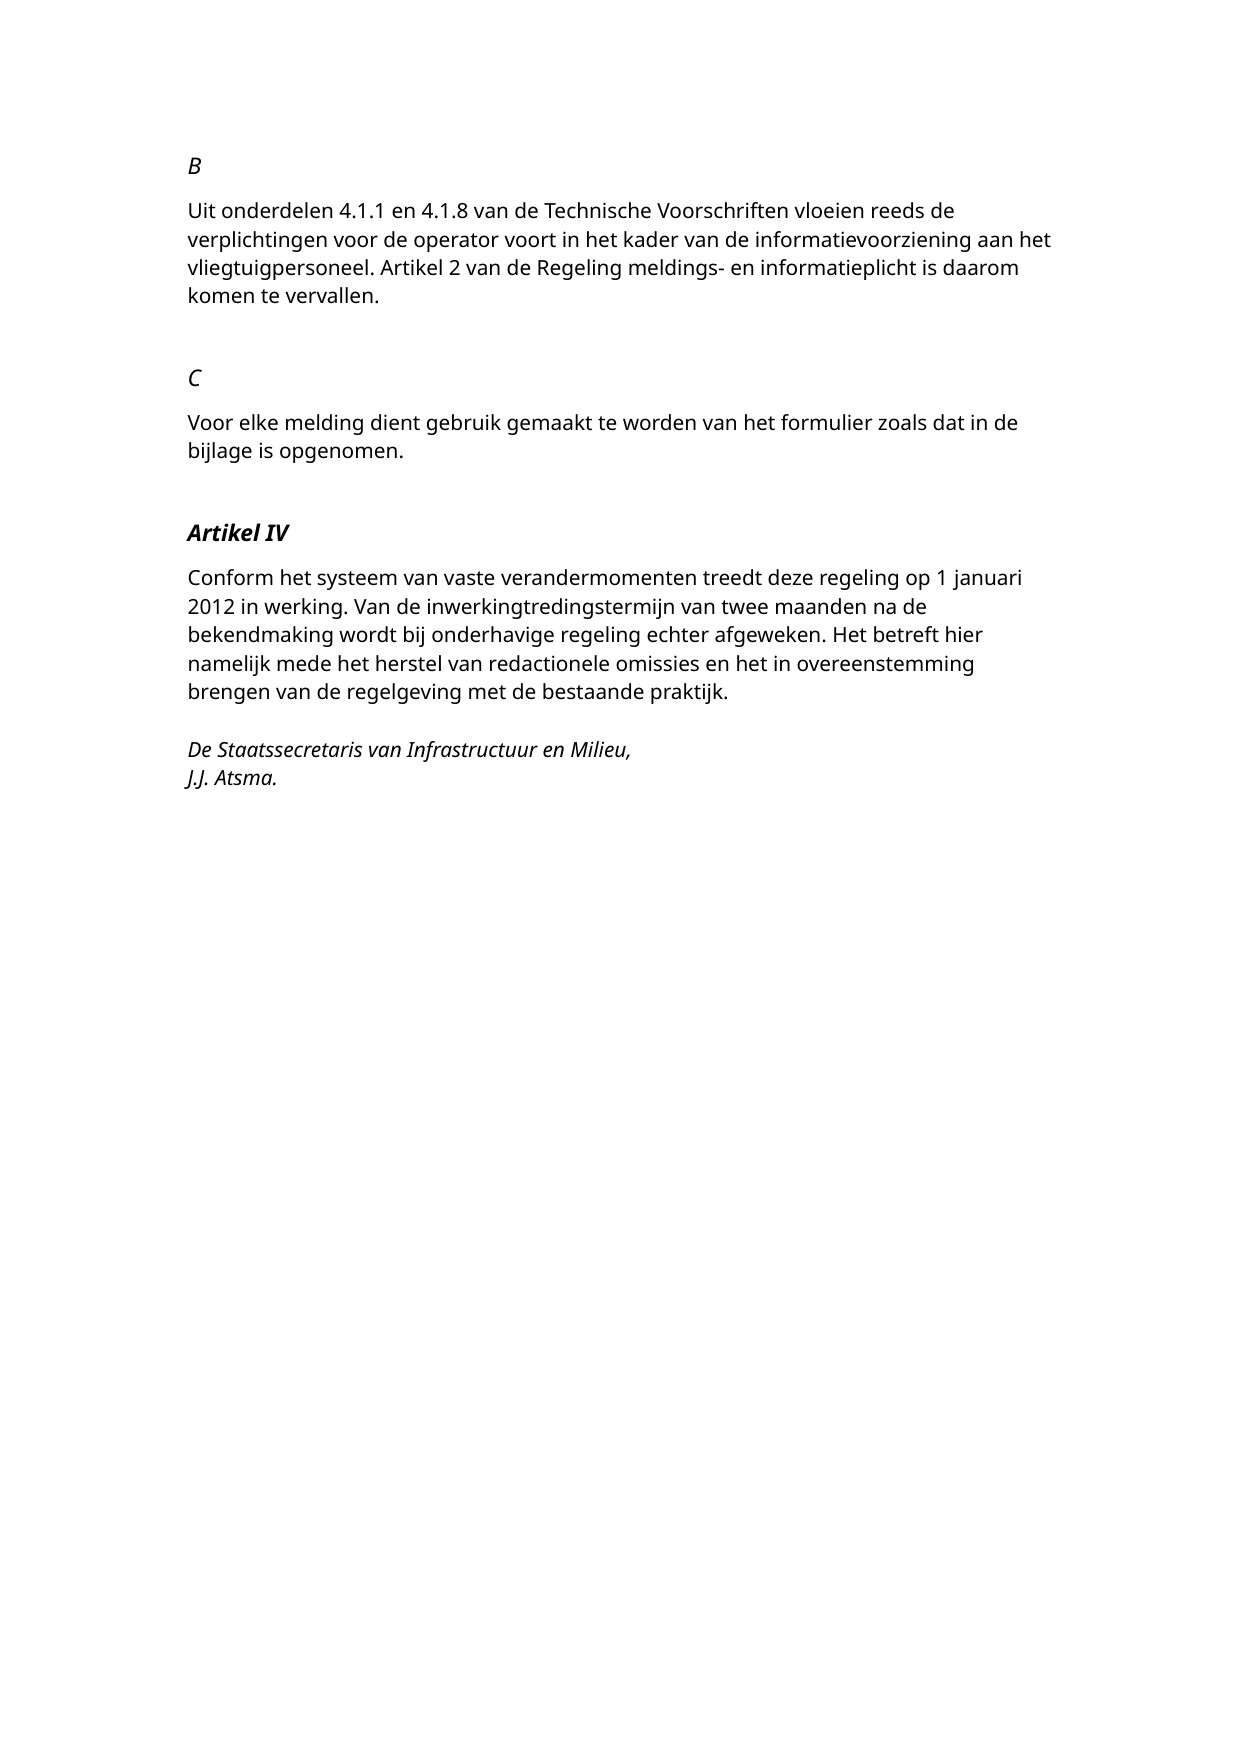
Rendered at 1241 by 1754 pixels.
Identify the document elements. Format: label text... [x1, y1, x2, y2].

text J.J. Atsma. [187, 763, 1053, 792]
text Voor elke melding dient gebruik gemaakt te worden van het formulier zoals dat in de bijlage is opgenomen. [187, 408, 1053, 465]
text De Staatssecretaris van Infrastructuur en Milieu, [187, 735, 1053, 763]
text Conform het systeem van vaste verandermomenten treedt deze regeling op 1 januari 2012 in werking. Van de inwerkingtredingstermijn van twee maanden na de bekendmaking wordt bij onderhavige regeling echter afgeweken. Het betreft hier namelijk mede het herstel van redactionele omissies en het in overeenstemming brengen van de regelgeving met de bestaande praktijk. [187, 563, 1053, 706]
subtitle Artikel IV [187, 517, 1053, 548]
subtitle B [187, 150, 1053, 181]
text Uit onderdelen 4.1.1 en 4.1.8 van de Technische Voorschriften vloeien reeds de verplichtingen voor de operator voort in het kader van de informatievoorziening aan het vliegtuigpersoneel. Artikel 2 van de Regeling meldings- en informatieplicht is daarom komen te vervallen. [187, 196, 1053, 310]
subtitle C [187, 362, 1053, 393]
